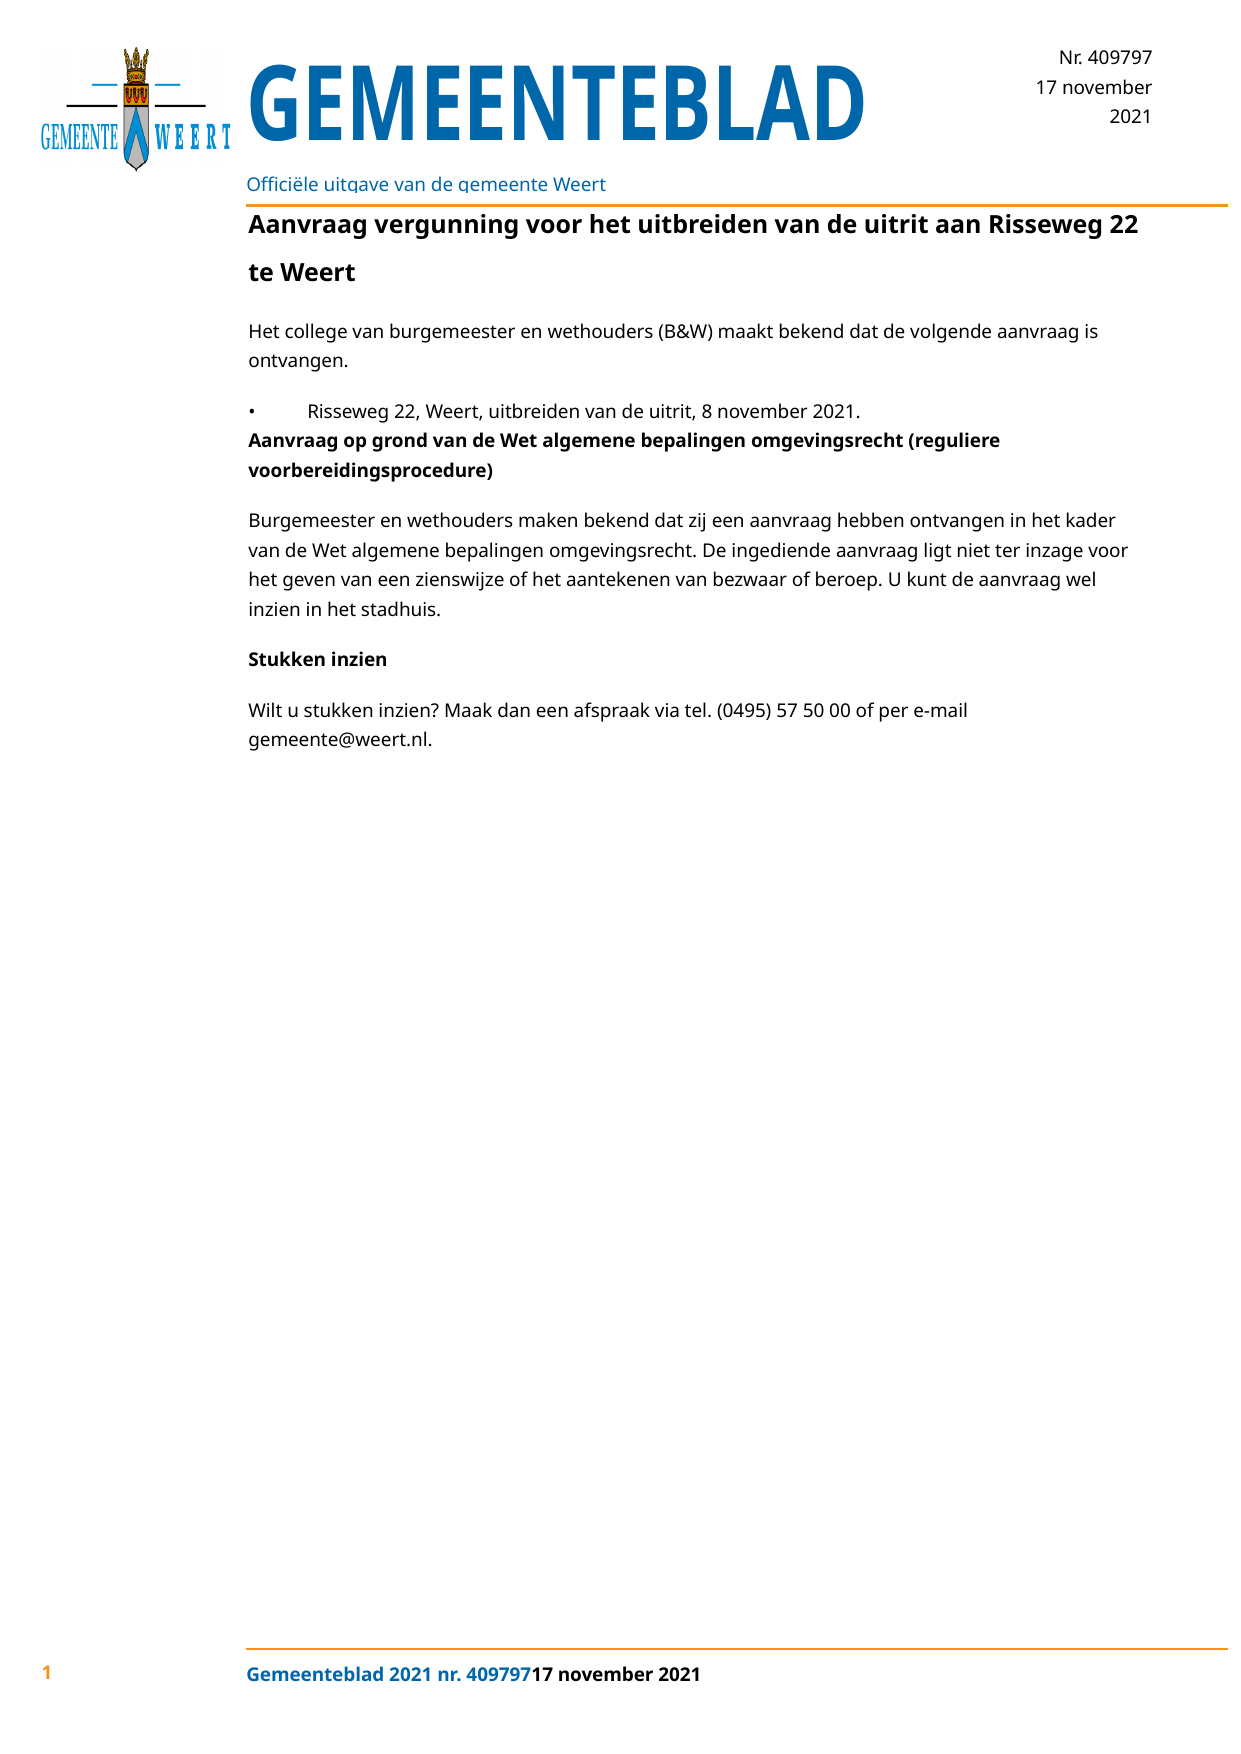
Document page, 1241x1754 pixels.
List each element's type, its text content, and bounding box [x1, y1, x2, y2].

text Burgemeester en wethouders maken bekend dat zij een aanvraag hebben ontvangen in het kader van de Wet algemene bepalingen omgevingsrecht. De ingediende aanvraag ligt niet ter inzage voor het geven van een zienswijze of het aantekenen van bezwaar of beroep. U kunt de aanvraag wel inzien in het stadhuis. [248, 507, 1152, 622]
list Risseweg 22, Weert, uitbreiden van de uitrit, 8 november 2021. [248, 398, 1152, 424]
text Het college van burgemeester en wethouders (B&W) maakt bekend dat de volgende aanvraag is ontvangen. [248, 318, 1152, 373]
text Stukken inzien [248, 647, 1152, 672]
text Wilt u stukken inzien? Maak dan een afspraak via tel. (0495) 57 50 00 of per e-mail gemeente@weert.nl. [248, 697, 1152, 752]
text Aanvraag op grond van de Wet algemene bepalingen omgevingsrecht (reguliere voorbereidingsprocedure) [248, 427, 1152, 483]
picture [41, 47, 231, 172]
text Aanvraag vergunning voor het uitbreiden van de uitrit aan Risseweg 22 te Weert [248, 207, 1152, 288]
